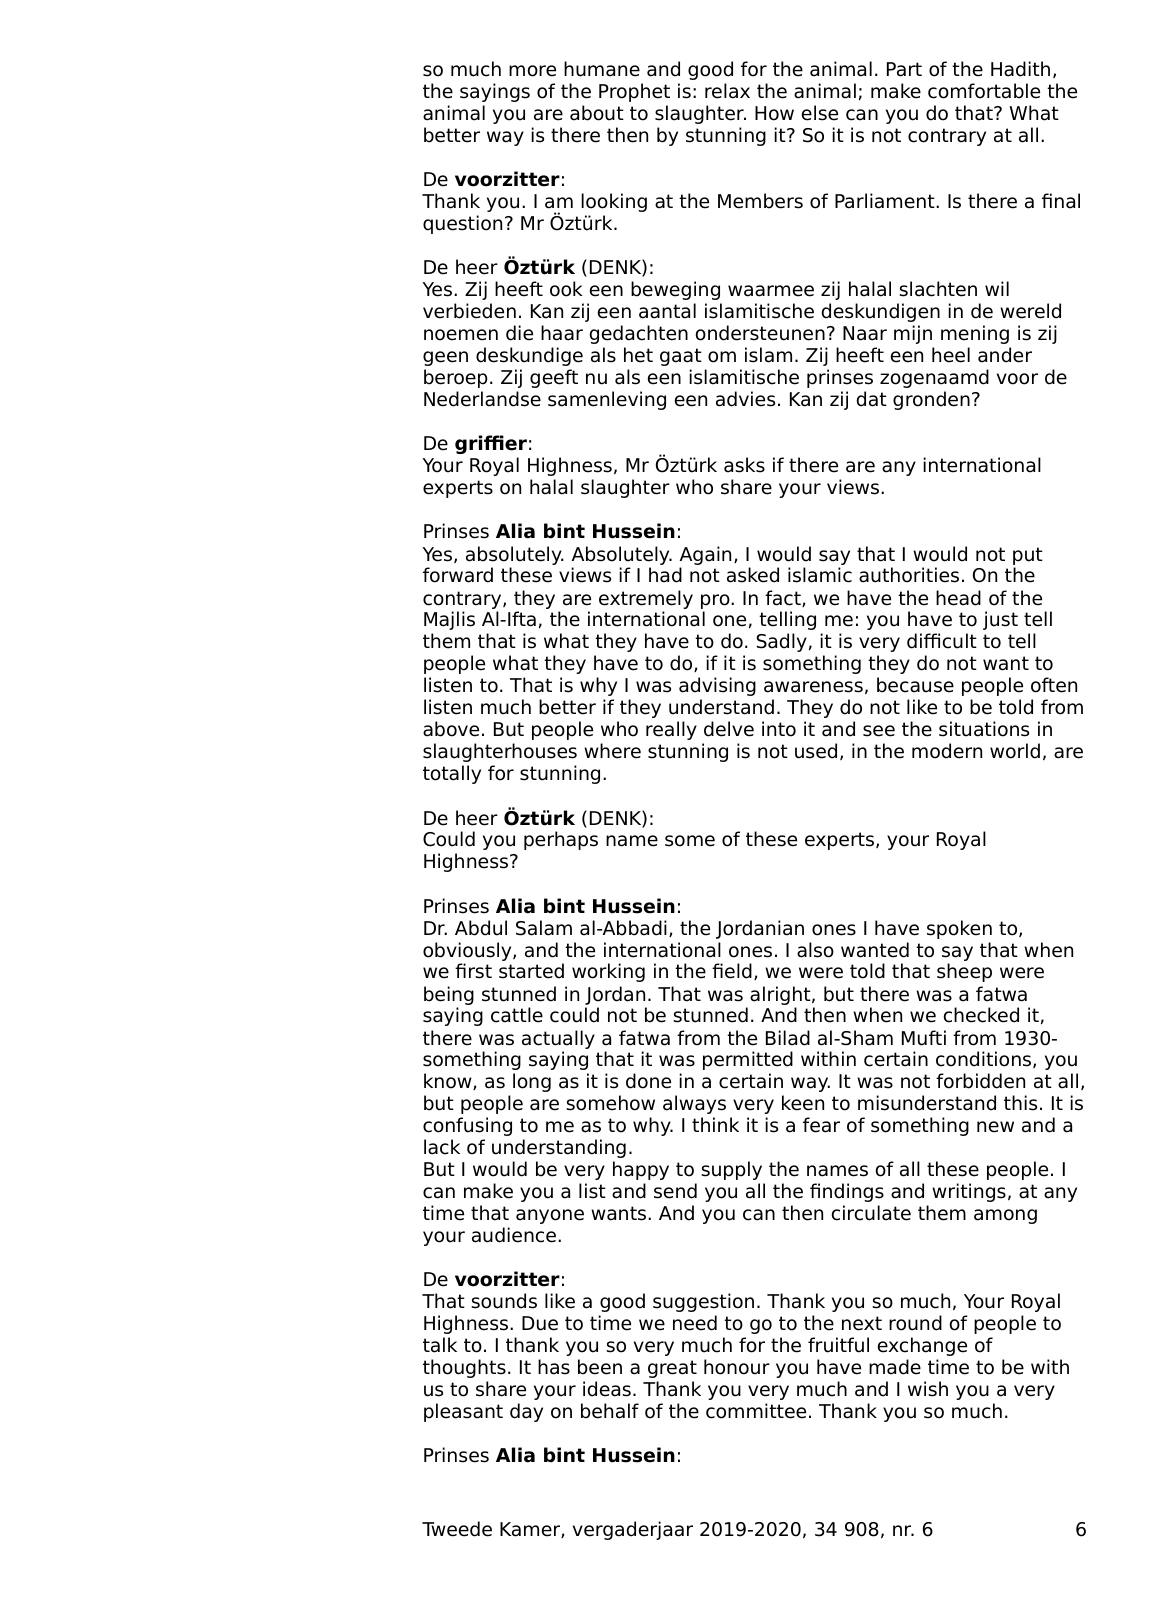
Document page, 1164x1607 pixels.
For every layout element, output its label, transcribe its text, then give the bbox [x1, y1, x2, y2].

text Your Royal Highness, Mr Öztürk asks if there are any international experts on halal slaughter who share your views. [422, 455, 1087, 499]
text Yes, absolutely. Absolutely. Again, I would say that I would not put forward these views if I had not asked islamic authorities. On the contrary, they are extremely pro. In fact, we have the head of the Majlis Al-Ifta, the international one, telling me: you have to just tell them that is what they have to do. Sadly, it is very difficult to tell people what they have to do, if it is something they do not want to listen to. That is why I was advising awareness, because people often listen much better if they understand. They do not like to be told from above. But people who really delve into it and see the situations in slaughterhouses where stunning is not used, in the modern world, are totally for stunning. [422, 543, 1087, 785]
text Dr. Abdul Salam al-Abbadi, the Jordanian ones I have spoken to, obviously, and the international ones. I also wanted to say that when we first started working in the field, we were told that sheep were being stunned in Jordan. That was alright, but there was a fatwa saying cattle could not be stunned. And then when we checked it, there was actually a fatwa from the Bilad al-Sham Mufti from 1930-something saying that it was permitted within certain conditions, you know, as long as it is done in a certain way. It was not forbidden at all, but people are somehow always very keen to misunderstand this. It is confusing to me as to why. I think it is a fear of something new and a lack of understanding. [422, 917, 1087, 1159]
text Prinses Alia bint Hussein: [422, 1445, 1087, 1467]
text That sounds like a good suggestion. Thank you so much, Your Royal Highness. Due to time we need to go to the next round of people to talk to. I thank you so very much for the fruitful exchange of thoughts. It has been a great honour you have made time to be with us to share your ideas. Thank you very much and I wish you a very pleasant day on behalf of the committee. Thank you so much. [422, 1291, 1087, 1423]
text De voorzitter: [422, 1269, 1087, 1291]
text De heer Öztürk (DENK): [422, 257, 1087, 279]
text De griffier: [422, 433, 1087, 455]
text Yes. Zij heeft ook een beweging waarmee zij halal slachten wil verbieden. Kan zij een aantal islamitische deskundigen in de wereld noemen die haar gedachten ondersteunen? Naar mijn mening is zij geen deskundige als het gaat om islam. Zij heeft een heel ander beroep. Zij geeft nu als een islamitische prinses zogenaamd voor de Nederlandse samenleving een advies. Kan zij dat gronden? [422, 279, 1087, 411]
text Thank you. I am looking at the Members of Parliament. Is there a final question? Mr Öztürk. [422, 191, 1087, 235]
text But I would be very happy to supply the names of all these people. I can make you a list and send you all the findings and writings, at any time that anyone wants. And you can then circulate them among your audience. [422, 1159, 1087, 1247]
text Prinses Alia bint Hussein: [422, 896, 1087, 917]
text Could you perhaps name some of these experts, your Royal Highness? [422, 829, 1087, 873]
text De heer Öztürk (DENK): [422, 807, 1087, 829]
text De voorzitter: [422, 169, 1087, 191]
text Prinses Alia bint Hussein: [422, 521, 1087, 543]
text so much more humane and good for the animal. Part of the Hadith, the sayings of the Prophet is: relax the animal; make comfortable the animal you are about to slaughter. How else can you do that? What better way is there then by stunning it? So it is not contrary at all. [422, 59, 1087, 147]
